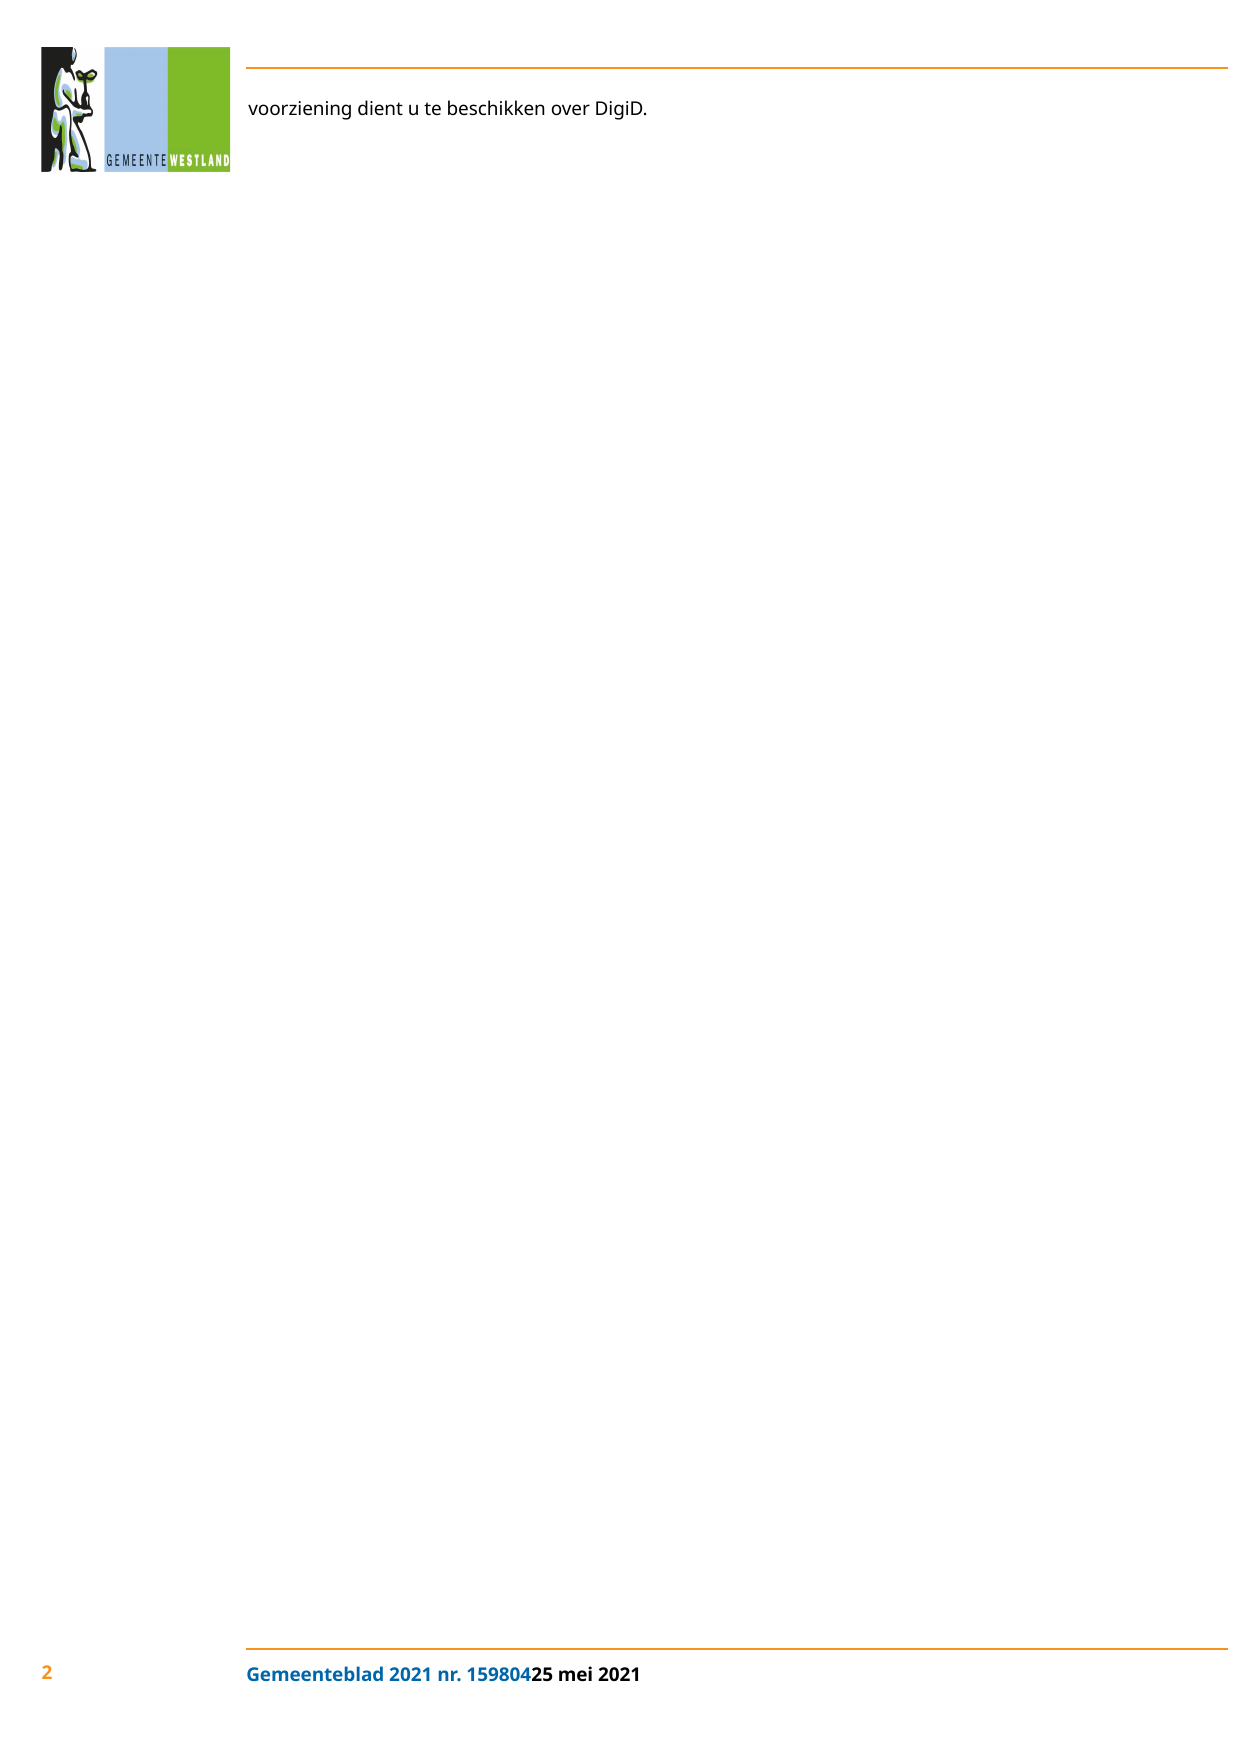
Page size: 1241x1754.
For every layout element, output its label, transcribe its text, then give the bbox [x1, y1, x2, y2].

picture [41, 47, 231, 172]
text voorziening dient u te beschikken over DigiD. [248, 95, 1152, 121]
